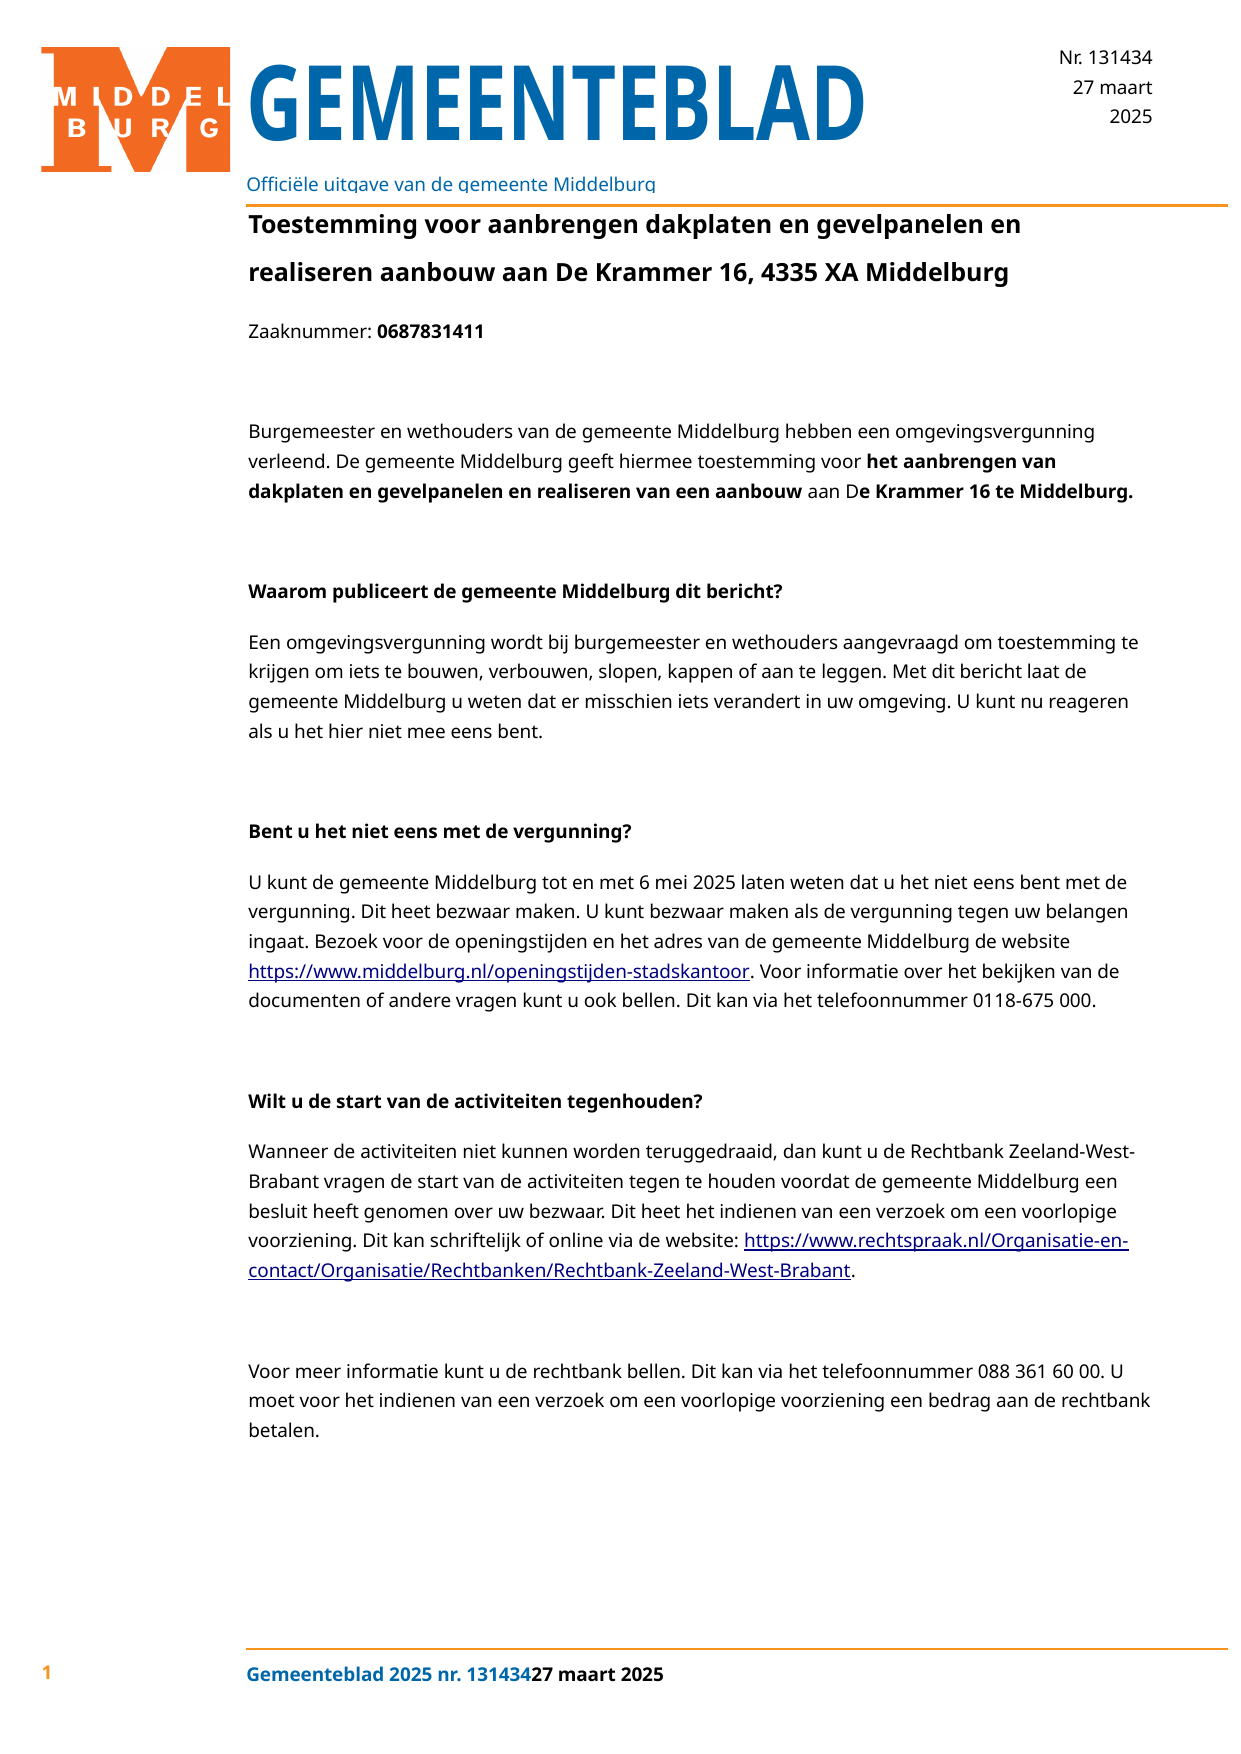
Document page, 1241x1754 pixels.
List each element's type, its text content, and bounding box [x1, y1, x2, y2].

text U kunt de gemeente Middelburg tot en met 6 mei 2025 laten weten dat u het niet eens bent met de vergunning. Dit heet bezwaar maken. U kunt bezwaar maken als de vergunning tegen uw belangen ingaat. Bezoek voor de openingstijden en het adres van de gemeente Middelburg de website https://www.middelburg.nl/openingstijden-stadskantoor. Voor informatie over het bekijken van de documenten of andere vragen kunt u ook bellen. Dit kan via het telefoonnummer 0118-675 000. [248, 869, 1152, 1013]
text Wanneer de activiteiten niet kunnen worden teruggedraaid, dan kunt u de Rechtbank Zeeland-West-Brabant vragen de start van de activiteiten tegen te houden voordat de gemeente Middelburg een besluit heeft genomen over uw bezwaar. Dit heet het indienen van een verzoek om een voorlopige voorziening. Dit kan schriftelijk of online via de website: https://www.rechtspraak.nl/Organisatie-en-contact/Organisatie/Rechtbanken/Rechtbank-Zeeland-West-Brabant. [248, 1139, 1152, 1283]
text Zaaknummer: 0687831411 [248, 318, 1152, 344]
text Toestemming voor aanbrengen dakplaten en gevelpanelen en realiseren aanbouw aan De Krammer 16, 4335 XA Middelburg [248, 207, 1152, 288]
text Bent u het niet eens met de vergunning? [248, 819, 1152, 844]
text Een omgevingsvergunning wordt bij burgemeester en wethouders aangevraagd om toestemming te krijgen om iets te bouwen, verbouwen, slopen, kappen of aan te leggen. Met dit bericht laat de gemeente Middelburg u weten dat er misschien iets verandert in uw omgeving. U kunt nu reageren als u het hier niet mee eens bent. [248, 629, 1152, 744]
text Wilt u de start van de activiteiten tegenhouden? [248, 1088, 1152, 1114]
text Burgemeester en wethouders van de gemeente Middelburg hebben een omgevingsvergunning verleend. De gemeente Middelburg geeft hiermee toestemming voor het aanbrengen van dakplaten en gevelpanelen en realiseren van een aanbouw aan De Krammer 16 te Middelburg. [248, 419, 1152, 504]
text Voor meer informatie kunt u de rechtbank bellen. Dit kan via het telefoonnummer 088 361 60 00. U moet voor het indienen van een verzoek om een voorlopige voorziening een bedrag aan de rechtbank betalen. [248, 1358, 1152, 1443]
text Waarom publiceert de gemeente Middelburg dit bericht? [248, 579, 1152, 604]
picture [41, 47, 231, 172]
